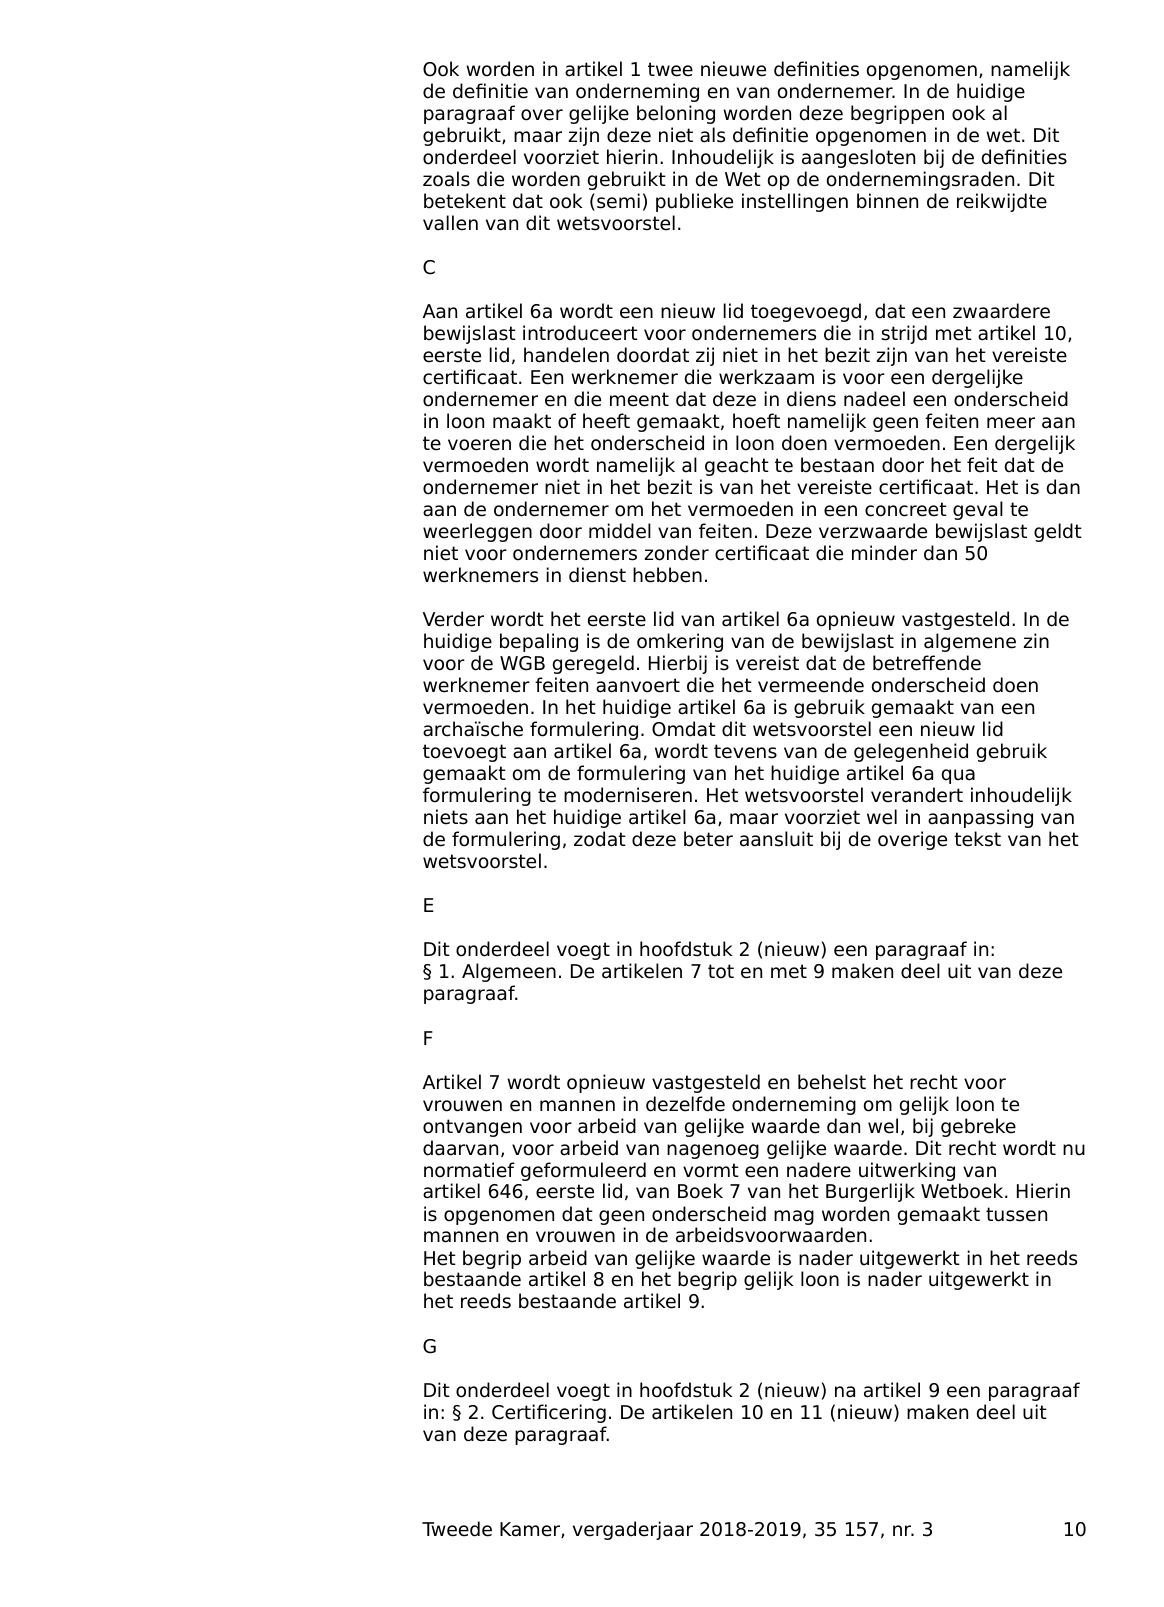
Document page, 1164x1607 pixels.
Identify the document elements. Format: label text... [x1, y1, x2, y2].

text Aan artikel 6a wordt een nieuw lid toegevoegd, dat een zwaardere bewijslast introduceert voor ondernemers die in strijd met artikel 10, eerste lid, handelen doordat zij niet in het bezit zijn van het vereiste certificaat. Een werknemer die werkzaam is voor een dergelijke ondernemer en die meent dat deze in diens nadeel een onderscheid in loon maakt of heeft gemaakt, hoeft namelijk geen feiten meer aan te voeren die het onderscheid in loon doen vermoeden. Een dergelijk vermoeden wordt namelijk al geacht te bestaan door het feit dat de ondernemer niet in het bezit is van het vereiste certificaat. Het is dan aan de ondernemer om het vermoeden in een concreet geval te weerleggen door middel van feiten. Deze verzwaarde bewijslast geldt niet voor ondernemers zonder certificaat die minder dan 50 werknemers in dienst hebben. [422, 301, 1087, 587]
text Ook worden in artikel 1 twee nieuwe definities opgenomen, namelijk de definitie van onderneming en van ondernemer. In de huidige paragraaf over gelijke beloning worden deze begrippen ook al gebruikt, maar zijn deze niet als definitie opgenomen in de wet. Dit onderdeel voorziet hierin. Inhoudelijk is aangesloten bij de definities zoals die worden gebruikt in de Wet op de ondernemingsraden. Dit betekent dat ook (semi) publieke instellingen binnen de reikwijdte vallen van dit wetsvoorstel. [422, 59, 1087, 235]
text Verder wordt het eerste lid van artikel 6a opnieuw vastgesteld. In de huidige bepaling is de omkering van de bewijslast in algemene zin voor de WGB geregeld. Hierbij is vereist dat de betreffende werknemer feiten aanvoert die het vermeende onderscheid doen vermoeden. In het huidige artikel 6a is gebruik gemaakt van een archaïsche formulering. Omdat dit wetsvoorstel een nieuw lid toevoegt aan artikel 6a, wordt tevens van de gelegenheid gebruik gemaakt om de formulering van het huidige artikel 6a qua formulering te moderniseren. Het wetsvoorstel verandert inhoudelijk niets aan het huidige artikel 6a, maar voorziet wel in aanpassing van de formulering, zodat deze beter aansluit bij de overige tekst van het wetsvoorstel. [422, 609, 1087, 873]
text Dit onderdeel voegt in hoofdstuk 2 (nieuw) na artikel 9 een paragraaf in: § 2. Certificering. De artikelen 10 en 11 (nieuw) maken deel uit van deze paragraaf. [422, 1380, 1087, 1446]
text Artikel 7 wordt opnieuw vastgesteld en behelst het recht voor vrouwen en mannen in dezelfde onderneming om gelijk loon te ontvangen voor arbeid van gelijke waarde dan wel, bij gebreke daarvan, voor arbeid van nagenoeg gelijke waarde. Dit recht wordt nu normatief geformuleerd en vormt een nadere uitwerking van artikel 646, eerste lid, van Boek 7 van het Burgerlijk Wetboek. Hierin is opgenomen dat geen onderscheid mag worden gemaakt tussen mannen en vrouwen in de arbeidsvoorwaarden. [422, 1072, 1087, 1247]
subtitle F [422, 1027, 1087, 1049]
subtitle C [422, 257, 1087, 279]
text Het begrip arbeid van gelijke waarde is nader uitgewerkt in het reeds bestaande artikel 8 en het begrip gelijk loon is nader uitgewerkt in het reeds bestaande artikel 9. [422, 1247, 1087, 1313]
text Dit onderdeel voegt in hoofdstuk 2 (nieuw) een paragraaf in: § 1. Algemeen. De artikelen 7 tot en met 9 maken deel uit van deze paragraaf. [422, 939, 1087, 1005]
subtitle G [422, 1336, 1087, 1357]
subtitle E [422, 895, 1087, 917]
